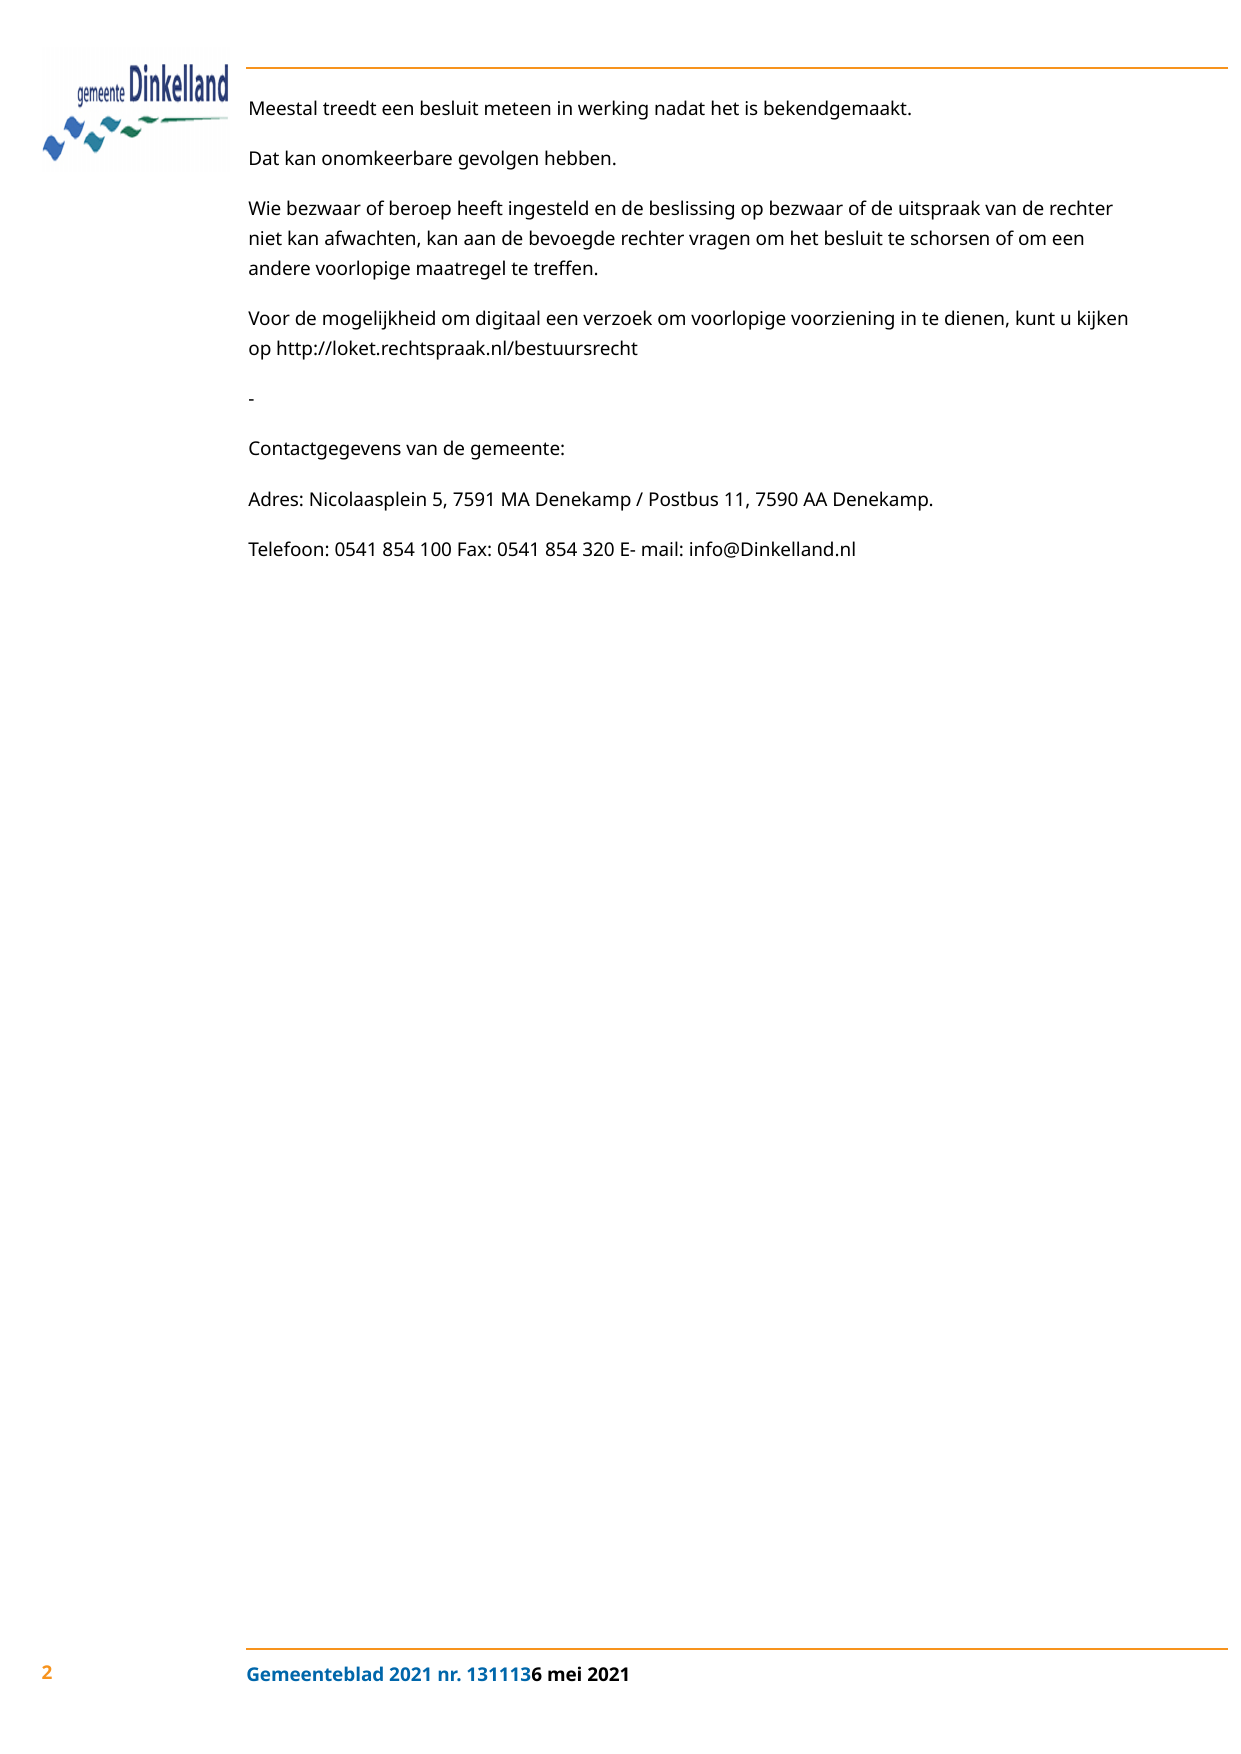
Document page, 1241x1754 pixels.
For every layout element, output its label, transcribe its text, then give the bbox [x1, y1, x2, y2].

text Adres: Nicolaasplein 5, 7591 MA Denekamp / Postbus 11, 7590 AA Denekamp. [248, 486, 1152, 512]
picture [41, 47, 231, 172]
text Dat kan onomkeerbare gevolgen hebben. [248, 145, 1152, 171]
text Telefoon: 0541 854 100 Fax: 0541 854 320 E- mail: info@Dinkelland.nl [248, 536, 1152, 562]
text Voor de mogelijkheid om digitaal een verzoek om voorlopige voorziening in te dienen, kunt u kijken op http://loket.rechtspraak.nl/bestuursrecht [248, 305, 1152, 361]
text - [248, 385, 1152, 411]
text Wie bezwaar of beroep heeft ingesteld en de beslissing op bezwaar of de uitspraak van de rechter niet kan afwachten, kan aan de bevoegde rechter vragen om het besluit te schorsen of om een andere voorlopige maatregel te treffen. [248, 196, 1152, 281]
text Contactgegevens van de gemeente: [248, 436, 1152, 461]
text Meestal treedt een besluit meteen in werking nadat het is bekendgemaakt. [248, 95, 1152, 121]
